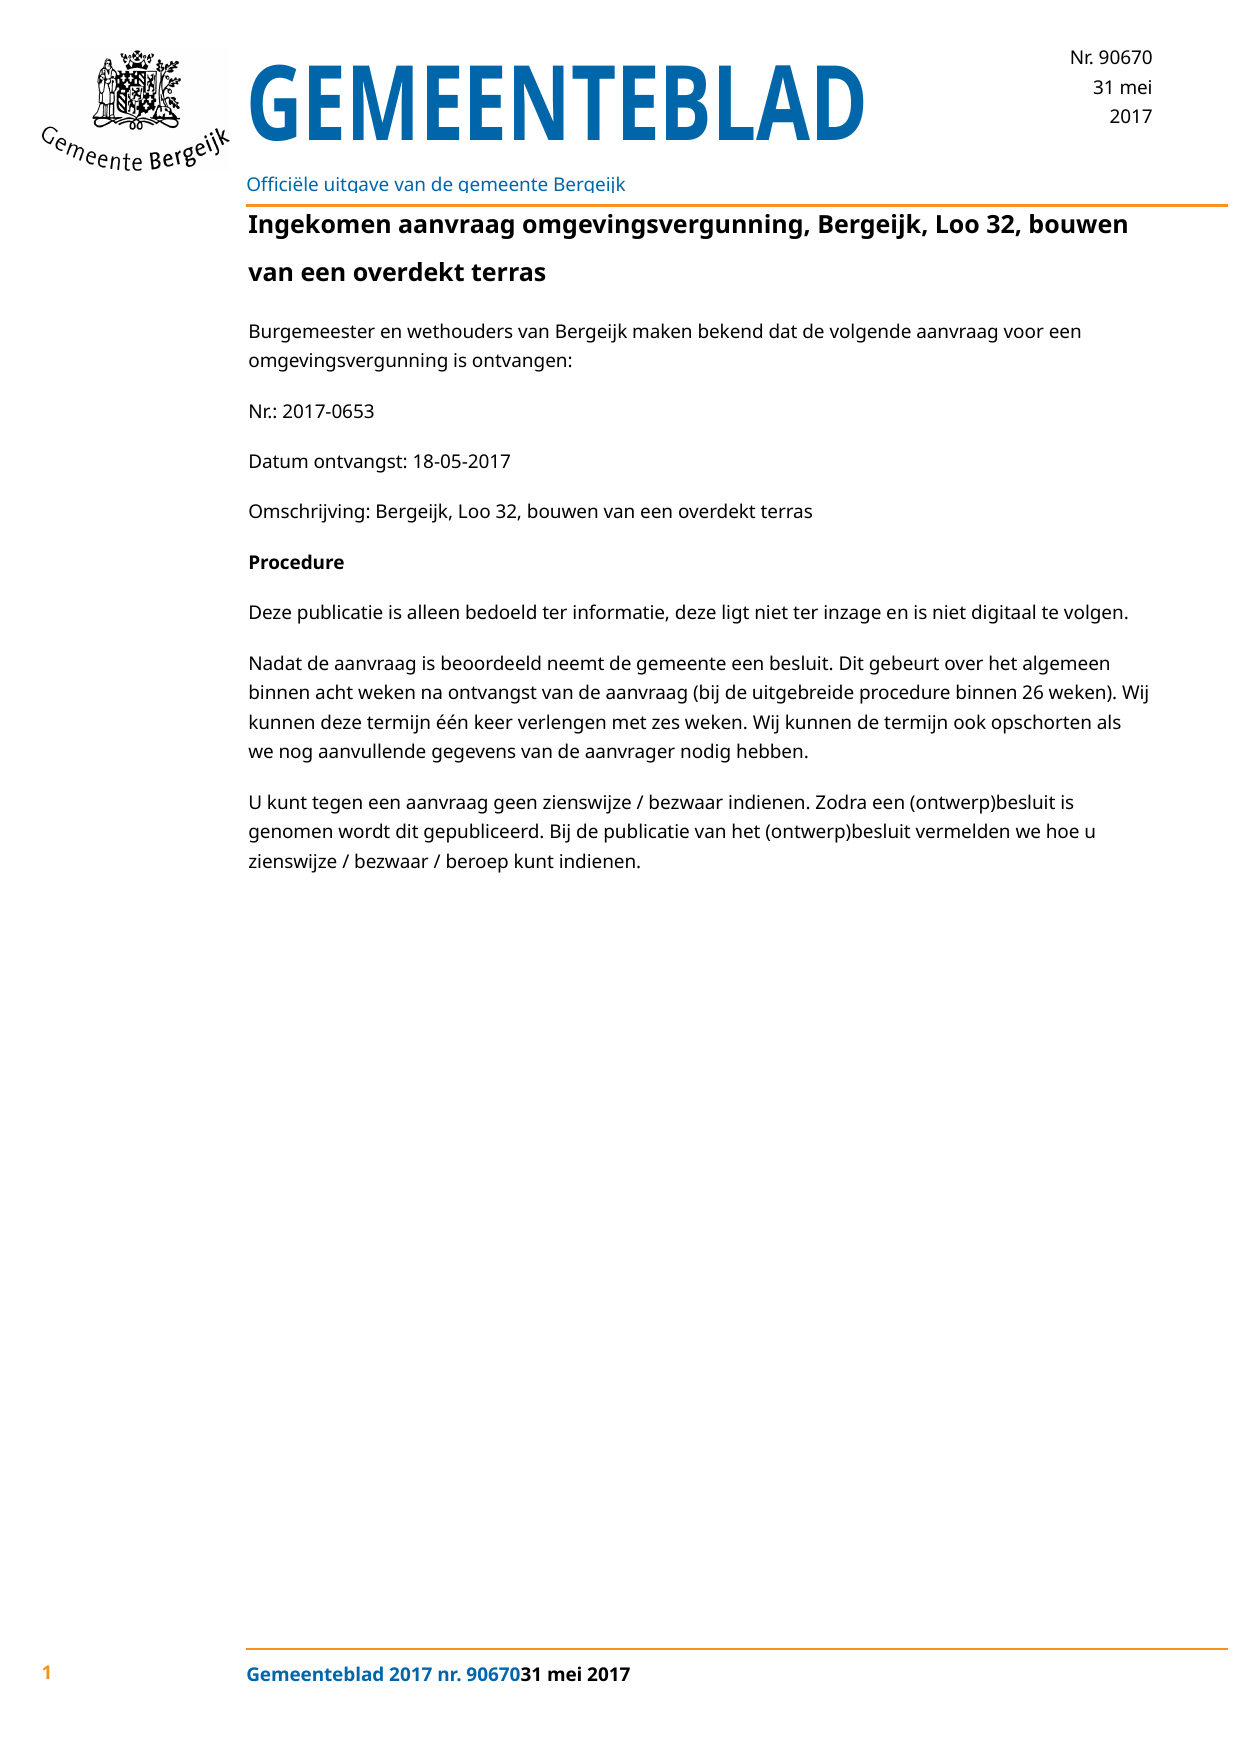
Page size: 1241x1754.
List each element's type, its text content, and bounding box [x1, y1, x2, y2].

picture [41, 47, 231, 172]
text U kunt tegen een aanvraag geen zienswijze / bezwaar indienen. Zodra een (ontwerp)besluit is genomen wordt dit gepubliceerd. Bij de publicatie van het (ontwerp)besluit vermelden we hoe u zienswijze / bezwaar / beroep kunt indienen. [248, 789, 1152, 874]
text Nadat de aanvraag is beoordeeld neemt de gemeente een besluit. Dit gebeurt over het algemeen binnen acht weken na ontvangst van de aanvraag (bij de uitgebreide procedure binnen 26 weken). Wij kunnen deze termijn één keer verlengen met zes weken. Wij kunnen de termijn ook opschorten als we nog aanvullende gegevens van de aanvrager nodig hebben. [248, 650, 1152, 764]
text Nr.: 2017-0653 [248, 398, 1152, 424]
text Deze publicatie is alleen bedoeld ter informatie, deze ligt niet ter inzage en is niet digitaal te volgen. [248, 599, 1152, 625]
text Procedure [248, 549, 1152, 575]
text Burgemeester en wethouders van Bergeijk maken bekend dat de volgende aanvraag voor een omgevingsvergunning is ontvangen: [248, 318, 1152, 373]
text Datum ontvangst: 18-05-2017 [248, 448, 1152, 474]
text Ingekomen aanvraag omgevingsvergunning, Bergeijk, Loo 32, bouwen van een overdekt terras [248, 207, 1152, 288]
text Omschrijving: Bergeijk, Loo 32, bouwen van een overdekt terras [248, 499, 1152, 524]
